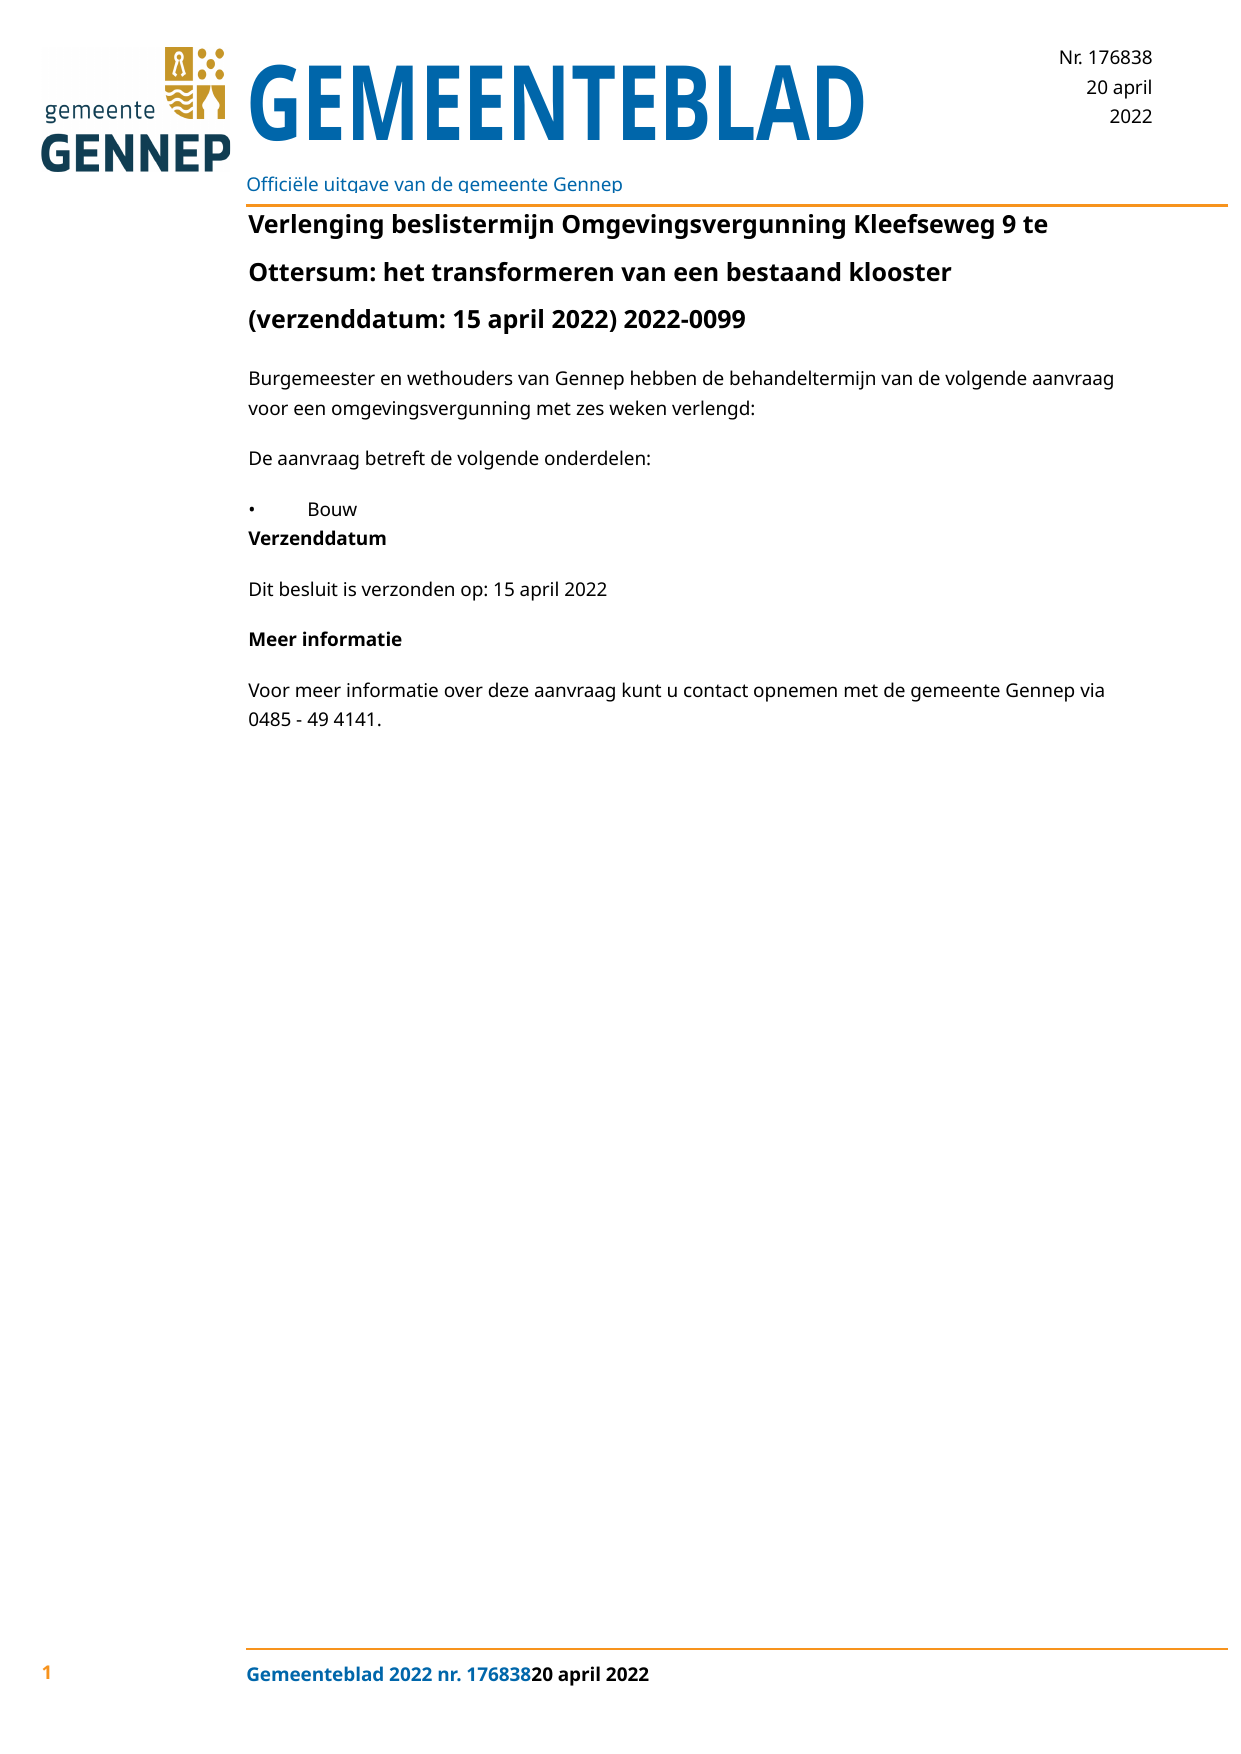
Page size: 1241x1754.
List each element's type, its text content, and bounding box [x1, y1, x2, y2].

list Bouw [248, 496, 1152, 522]
text Burgemeester en wethouders van Gennep hebben de behandeltermijn van de volgende aanvraag voor een omgevingsvergunning met zes weken verlengd: [248, 366, 1152, 421]
text Verzenddatum [248, 526, 1152, 551]
text Verlenging beslistermijn Omgevingsvergunning Kleefseweg 9 te Ottersum: het transformeren van een bestaand klooster (verzenddatum: 15 april 2022) 2022-0099 [248, 207, 1152, 336]
text Dit besluit is verzonden op: 15 april 2022 [248, 576, 1152, 602]
text De aanvraag betreft de volgende onderdelen: [248, 446, 1152, 471]
text Voor meer informatie over deze aanvraag kunt u contact opnemen met de gemeente Gennep via 0485 - 49 4141. [248, 677, 1152, 732]
text Meer informatie [248, 626, 1152, 652]
picture [41, 47, 231, 172]
